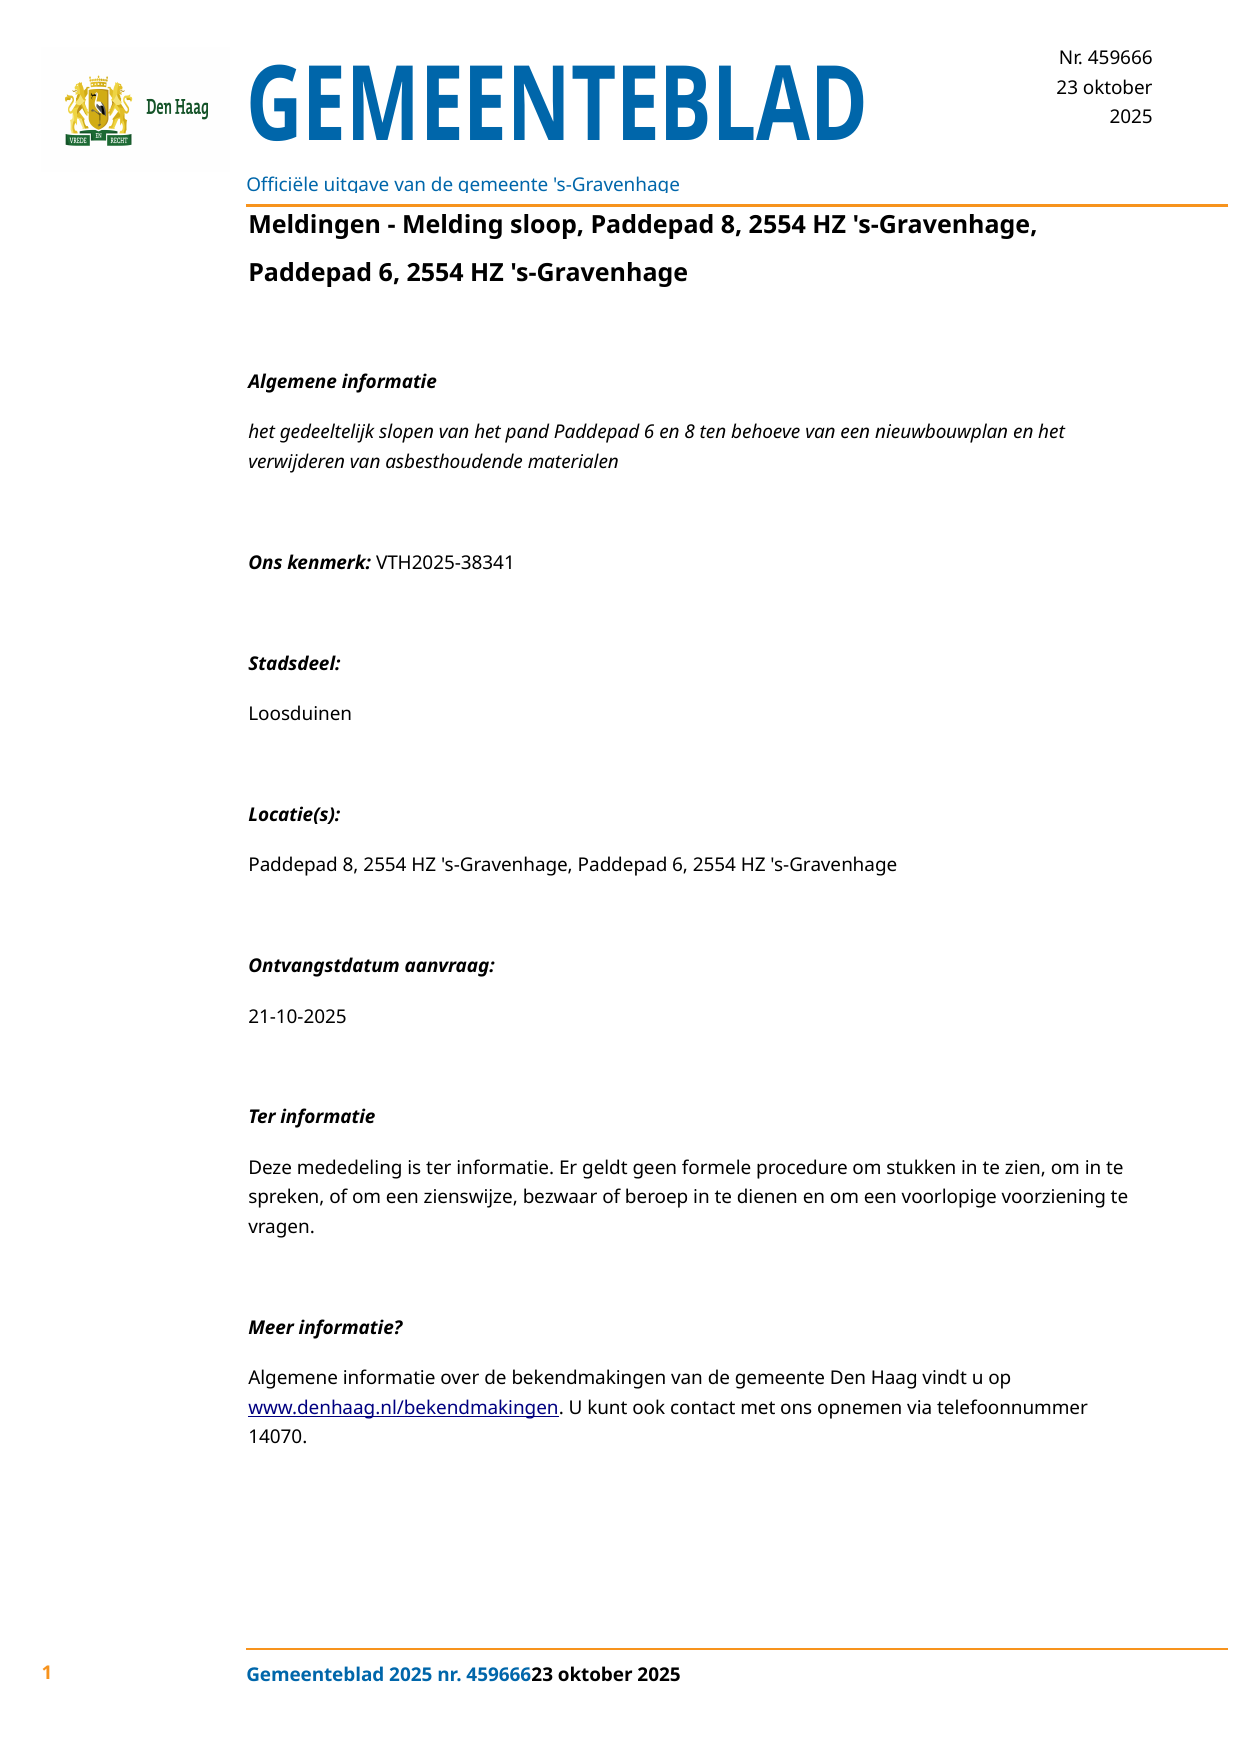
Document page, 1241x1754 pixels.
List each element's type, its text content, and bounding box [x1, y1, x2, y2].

text Deze mededeling is ter informatie. Er geldt geen formele procedure om stukken in te zien, om in te spreken, of om een zienswijze, bezwaar of beroep in te dienen en om een voorlopige voorziening te vragen. [248, 1154, 1152, 1239]
text Algemene informatie [248, 368, 1152, 394]
text Ons kenmerk: VTH2025-38341 [248, 549, 1152, 575]
text Paddepad 8, 2554 HZ 's-Gravenhage, Paddepad 6, 2554 HZ 's-Gravenhage [248, 852, 1152, 877]
text Meer informatie? [248, 1314, 1152, 1340]
text Locatie(s): [248, 801, 1152, 827]
text Stadsdeel: [248, 650, 1152, 676]
text 21-10-2025 [248, 1003, 1152, 1029]
text Ter informatie [248, 1104, 1152, 1129]
picture [41, 47, 231, 172]
text Loosduinen [248, 700, 1152, 726]
text het gedeeltelijk slopen van het pand Paddepad 6 en 8 ten behoeve van een nieuwbouwplan en het verwijderen van asbesthoudende materialen [248, 419, 1152, 474]
text Meldingen - Melding sloop, Paddepad 8, 2554 HZ 's-Gravenhage, Paddepad 6, 2554 HZ 's-Gravenhage [248, 207, 1152, 288]
text Algemene informatie over de bekendmakingen van de gemeente Den Haag vindt u op www.denhaag.nl/bekendmakingen. U kunt ook contact met ons opnemen via telefoonnummer 14070. [248, 1364, 1152, 1449]
text Ontvangstdatum aanvraag: [248, 952, 1152, 978]
